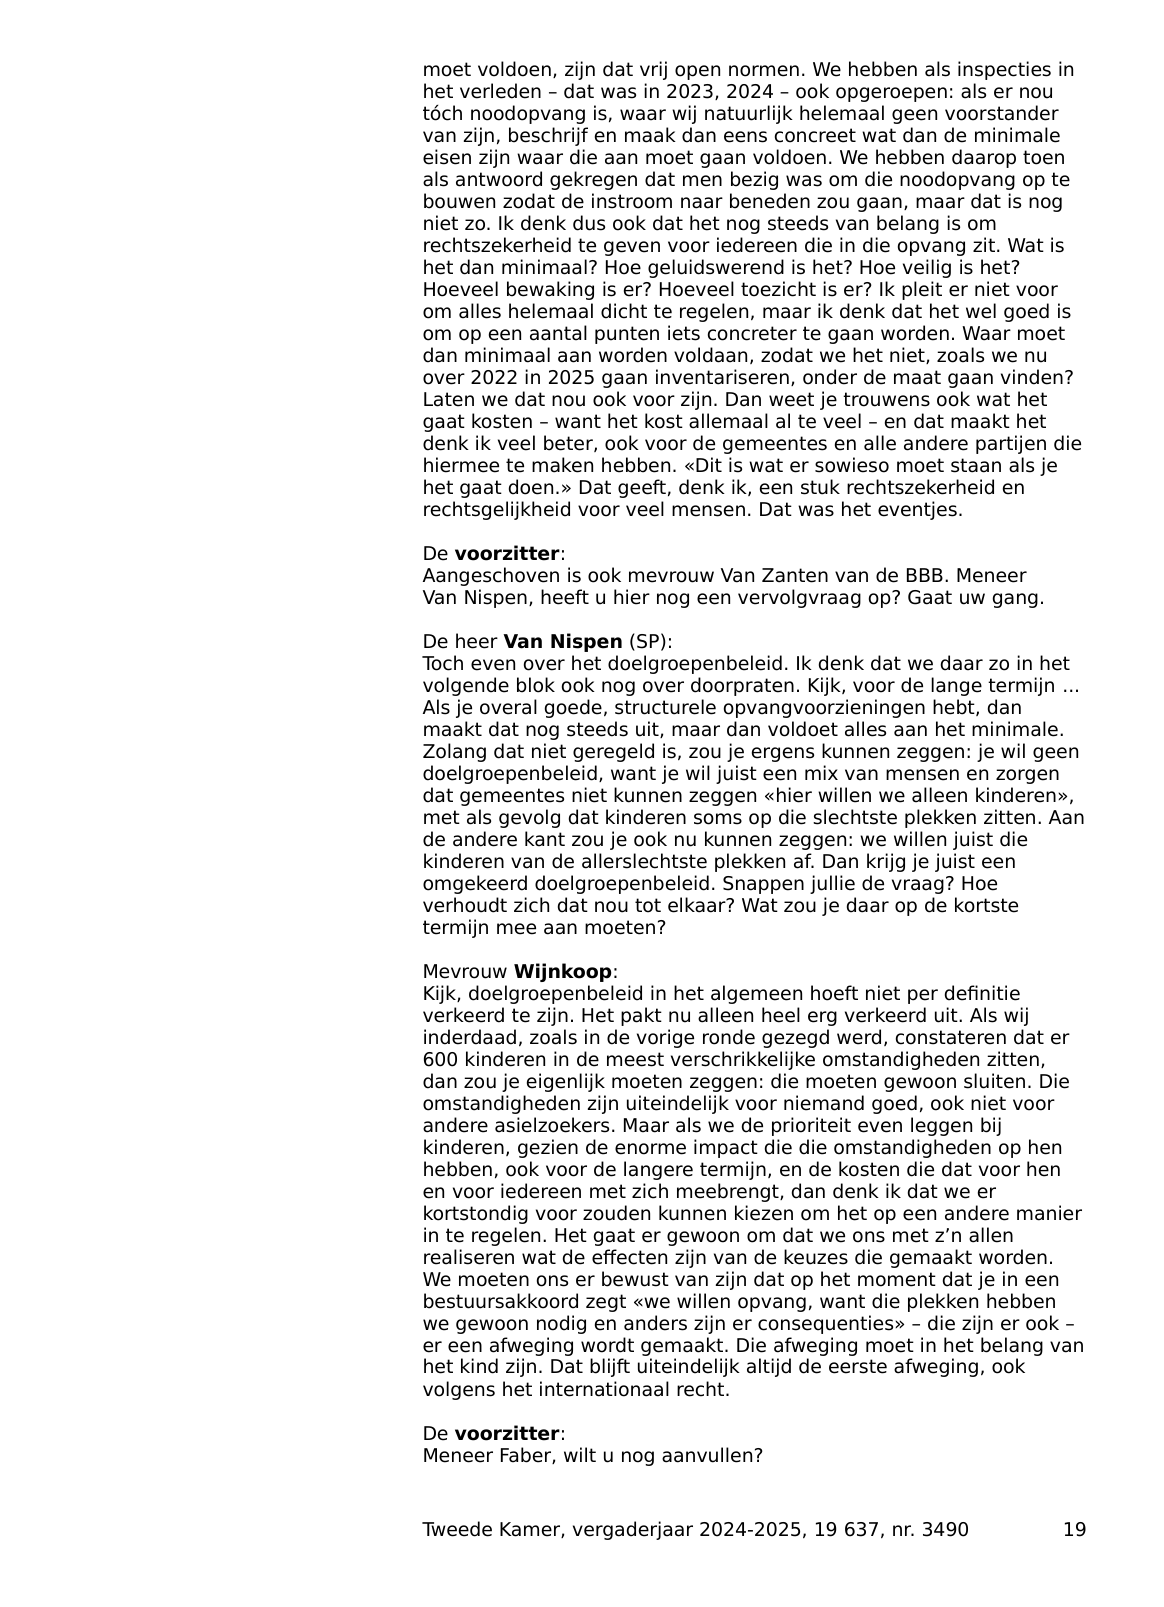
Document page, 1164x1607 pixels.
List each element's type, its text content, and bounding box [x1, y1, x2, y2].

text De voorzitter: [422, 543, 1087, 565]
text Meneer Faber, wilt u nog aanvullen? [422, 1444, 1087, 1467]
text Toch even over het doelgroepenbeleid. Ik denk dat we daar zo in het volgende blok ook nog over doorpraten. Kijk, voor de lange termijn ... Als je overal goede, structurele opvangvoorzieningen hebt, dan maakt dat nog steeds uit, maar dan voldoet alles aan het minimale. Zolang dat niet geregeld is, zou je ergens kunnen zeggen: je wil geen doelgroepenbeleid, want je wil juist een mix van mensen en zorgen dat gemeentes niet kunnen zeggen «hier willen we alleen kinderen», met als gevolg dat kinderen soms op die slechtste plekken zitten. Aan de andere kant zou je ook nu kunnen zeggen: we willen juist die kinderen van de allerslechtste plekken af. Dan krijg je juist een omgekeerd doelgroepenbeleid. Snappen jullie de vraag? Hoe verhoudt zich dat nou tot elkaar? Wat zou je daar op de kortste termijn mee aan moeten? [422, 653, 1087, 939]
text De heer Van Nispen (SP): [422, 631, 1087, 653]
text moet voldoen, zijn dat vrij open normen. We hebben als inspecties in het verleden – dat was in 2023, 2024 – ook opgeroepen: als er nou tóch noodopvang is, waar wij natuurlijk helemaal geen voorstander van zijn, beschrijf en maak dan eens concreet wat dan de minimale eisen zijn waar die aan moet gaan voldoen. We hebben daarop toen als antwoord gekregen dat men bezig was om die noodopvang op te bouwen zodat de instroom naar beneden zou gaan, maar dat is nog niet zo. Ik denk dus ook dat het nog steeds van belang is om rechtszekerheid te geven voor iedereen die in die opvang zit. Wat is het dan minimaal? Hoe geluidswerend is het? Hoe veilig is het? Hoeveel bewaking is er? Hoeveel toezicht is er? Ik pleit er niet voor om alles helemaal dicht te regelen, maar ik denk dat het wel goed is om op een aantal punten iets concreter te gaan worden. Waar moet dan minimaal aan worden voldaan, zodat we het niet, zoals we nu over 2022 in 2025 gaan inventariseren, onder de maat gaan vinden? Laten we dat nou ook voor zijn. Dan weet je trouwens ook wat het gaat kosten – want het kost allemaal al te veel – en dat maakt het denk ik veel beter, ook voor de gemeentes en alle andere partijen die hiermee te maken hebben. «Dit is wat er sowieso moet staan als je het gaat doen.» Dat geeft, denk ik, een stuk rechtszekerheid en rechtsgelijkheid voor veel mensen. Dat was het eventjes. [422, 59, 1087, 521]
text Kijk, doelgroepenbeleid in het algemeen hoeft niet per definitie verkeerd te zijn. Het pakt nu alleen heel erg verkeerd uit. Als wij inderdaad, zoals in de vorige ronde gezegd werd, constateren dat er 600 kinderen in de meest verschrikkelijke omstandigheden zitten, dan zou je eigenlijk moeten zeggen: die moeten gewoon sluiten. Die omstandigheden zijn uiteindelijk voor niemand goed, ook niet voor andere asielzoekers. Maar als we de prioriteit even leggen bij kinderen, gezien de enorme impact die die omstandigheden op hen hebben, ook voor de langere termijn, en de kosten die dat voor hen en voor iedereen met zich meebrengt, dan denk ik dat we er kortstondig voor zouden kunnen kiezen om het op een andere manier in te regelen. Het gaat er gewoon om dat we ons met z’n allen realiseren wat de effecten zijn van de keuzes die gemaakt worden. We moeten ons er bewust van zijn dat op het moment dat je in een bestuursakkoord zegt «we willen opvang, want die plekken hebben we gewoon nodig en anders zijn er consequenties» – die zijn er ook – er een afweging wordt gemaakt. Die afweging moet in het belang van het kind zijn. Dat blijft uiteindelijk altijd de eerste afweging, ook volgens het internationaal recht. [422, 983, 1087, 1400]
text De voorzitter: [422, 1423, 1087, 1444]
text Aangeschoven is ook mevrouw Van Zanten van de BBB. Meneer Van Nispen, heeft u hier nog een vervolgvraag op? Gaat uw gang. [422, 565, 1087, 609]
text Mevrouw Wijnkoop: [422, 961, 1087, 983]
